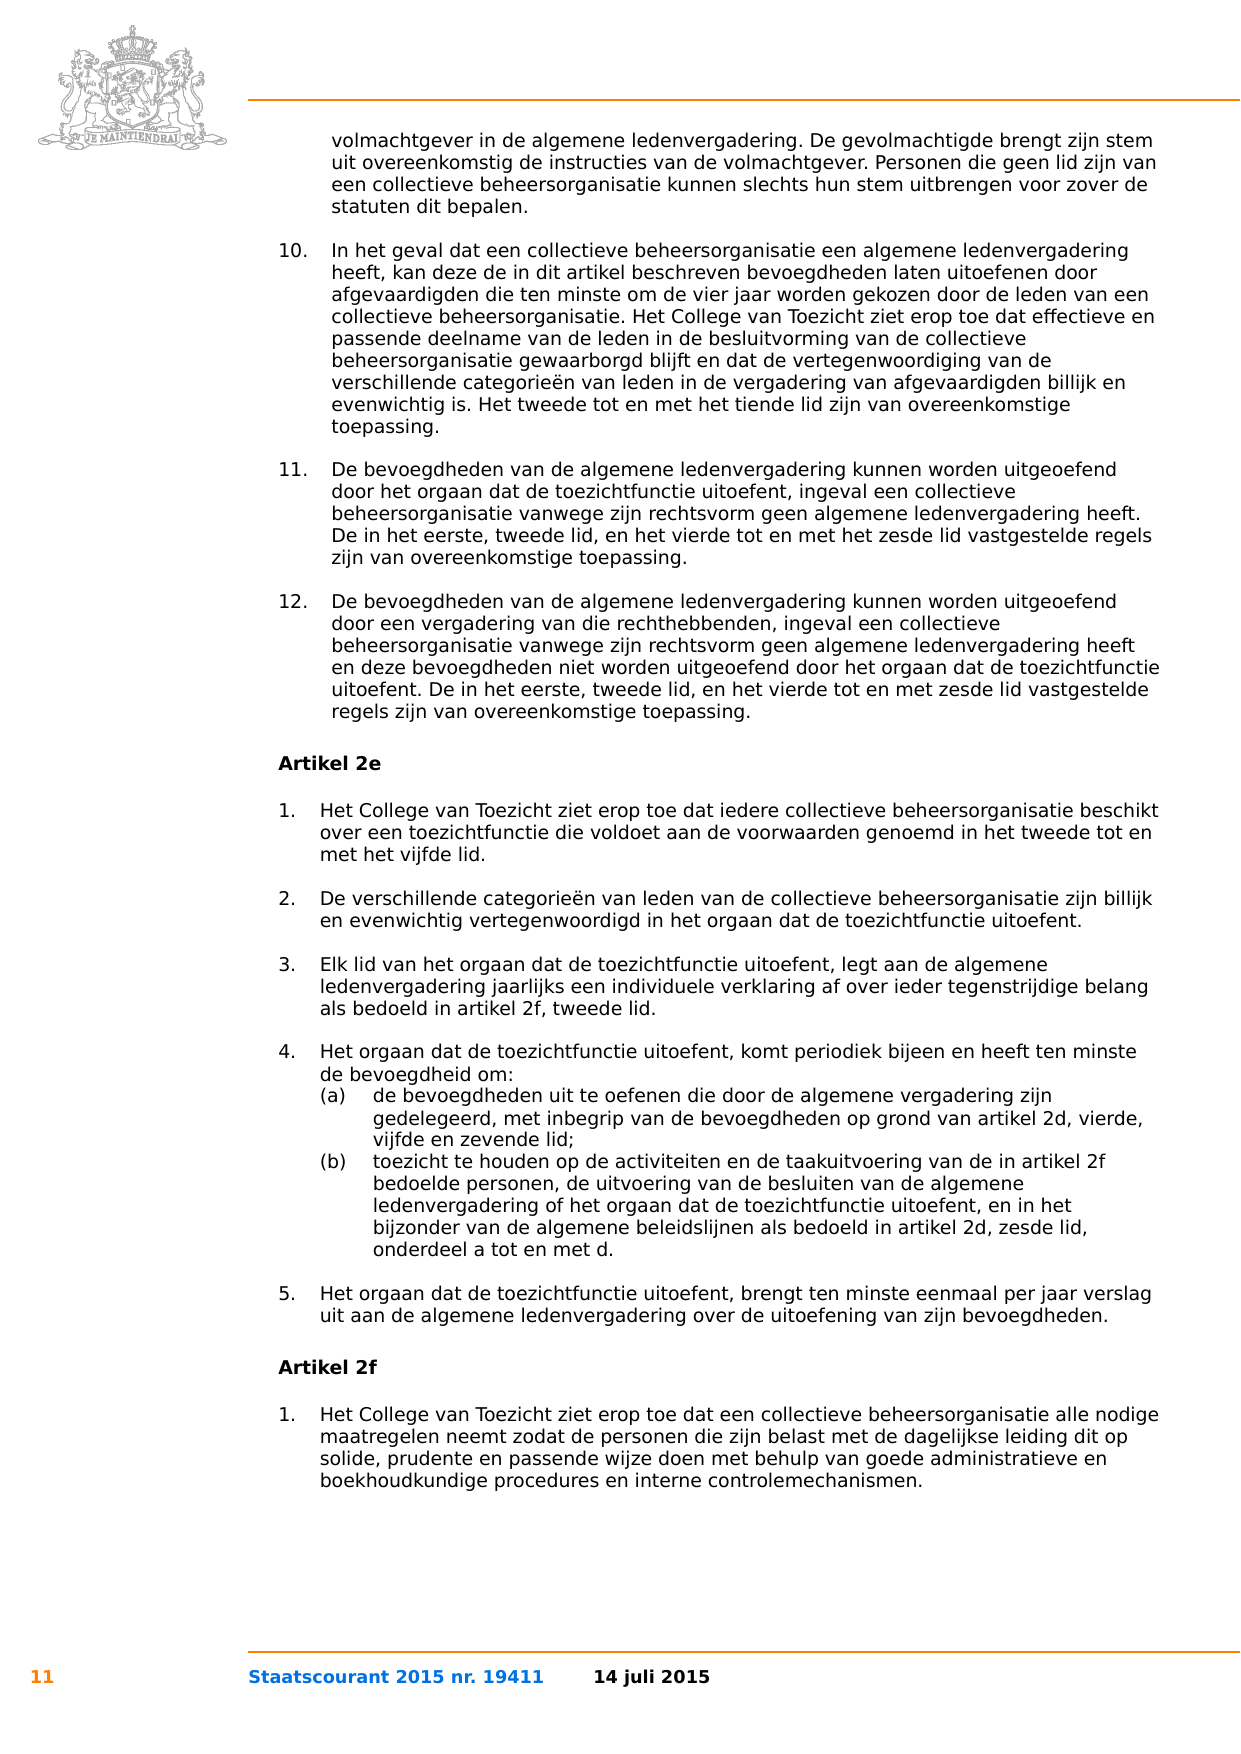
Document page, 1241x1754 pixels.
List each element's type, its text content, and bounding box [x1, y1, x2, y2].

text 1. Het College van Toezicht ziet erop toe dat een collectieve beheersorganisatie alle nodige maatregelen neemt zodat de personen die zijn belast met de dagelijkse leiding dit op solide, prudente en passende wijze doen met behulp van goede administratieve en boekhoudkundige procedures en interne controlemechanismen. [278, 1404, 1163, 1492]
text (a) de bevoegdheden uit te oefenen die door de algemene vergadering zijn gedelegeerd, met inbegrip van de bevoegdheden op grond van artikel 2d, vierde, vijfde en zevende lid; [319, 1085, 1163, 1151]
text 1. Het College van Toezicht ziet erop toe dat iedere collectieve beheersorganisatie beschikt over een toezichtfunctie die voldoet aan de voorwaarden genoemd in het tweede tot en met het vijfde lid. [278, 800, 1163, 866]
text (b) toezicht te houden op de activiteiten en de taakuitvoering van de in artikel 2f bedoelde personen, de uitvoering van de besluiten van de algemene ledenvergadering of het orgaan dat de toezichtfunctie uitoefent, en in het bijzonder van de algemene beleidslijnen als bedoeld in artikel 2d, zesde lid, onderdeel a tot en met d. [319, 1151, 1163, 1261]
text volmachtgever in de algemene ledenvergadering. De gevolmachtigde brengt zijn stem uit overeenkomstig de instructies van de volmachtgever. Personen die geen lid zijn van een collectieve beheersorganisatie kunnen slechts hun stem uitbrengen voor zover de statuten dit bepalen. [278, 130, 1163, 218]
text 5. Het orgaan dat de toezichtfunctie uitoefent, brengt ten minste eenmaal per jaar verslag uit aan de algemene ledenvergadering over de uitoefening van zijn bevoegdheden. [278, 1283, 1163, 1327]
picture [38, 25, 227, 150]
text 2. De verschillende categorieën van leden van de collectieve beheersorganisatie zijn billijk en evenwichtig vertegenwoordigd in het orgaan dat de toezichtfunctie uitoefent. [278, 888, 1163, 932]
text 11. De bevoegdheden van de algemene ledenvergadering kunnen worden uitgeoefend door het orgaan dat de toezichtfunctie uitoefent, ingeval een collectieve beheersorganisatie vanwege zijn rechtsvorm geen algemene ledenvergadering heeft. De in het eerste, tweede lid, en het vierde tot en met het zesde lid vastgestelde regels zijn van overeenkomstige toepassing. [278, 459, 1163, 569]
subtitle Artikel 2f [278, 1357, 1163, 1379]
subtitle Artikel 2e [278, 753, 1163, 775]
text 4. Het orgaan dat de toezichtfunctie uitoefent, komt periodiek bijeen en heeft ten minste de bevoegdheid om: [278, 1041, 1163, 1085]
text 3. Elk lid van het orgaan dat de toezichtfunctie uitoefent, legt aan de algemene ledenvergadering jaarlijks een individuele verklaring af over ieder tegenstrijdige belang als bedoeld in artikel 2f, tweede lid. [278, 954, 1163, 1019]
text 12. De bevoegdheden van de algemene ledenvergadering kunnen worden uitgeoefend door een vergadering van die rechthebbenden, ingeval een collectieve beheersorganisatie vanwege zijn rechtsvorm geen algemene ledenvergadering heeft en deze bevoegdheden niet worden uitgeoefend door het orgaan dat de toezichtfunctie uitoefent. De in het eerste, tweede lid, en het vierde tot en met zesde lid vastgestelde regels zijn van overeenkomstige toepassing. [278, 591, 1163, 723]
text 10. In het geval dat een collectieve beheersorganisatie een algemene ledenvergadering heeft, kan deze de in dit artikel beschreven bevoegdheden laten uitoefenen door afgevaardigden die ten minste om de vier jaar worden gekozen door de leden van een collectieve beheersorganisatie. Het College van Toezicht ziet erop toe dat effectieve en passende deelname van de leden in de besluitvorming van de collectieve beheersorganisatie gewaarborgd blijft en dat de vertegenwoordiging van de verschillende categorieën van leden in de vergadering van afgevaardigden billijk en evenwichtig is. Het tweede tot en met het tiende lid zijn van overeenkomstige toepassing. [278, 240, 1163, 437]
